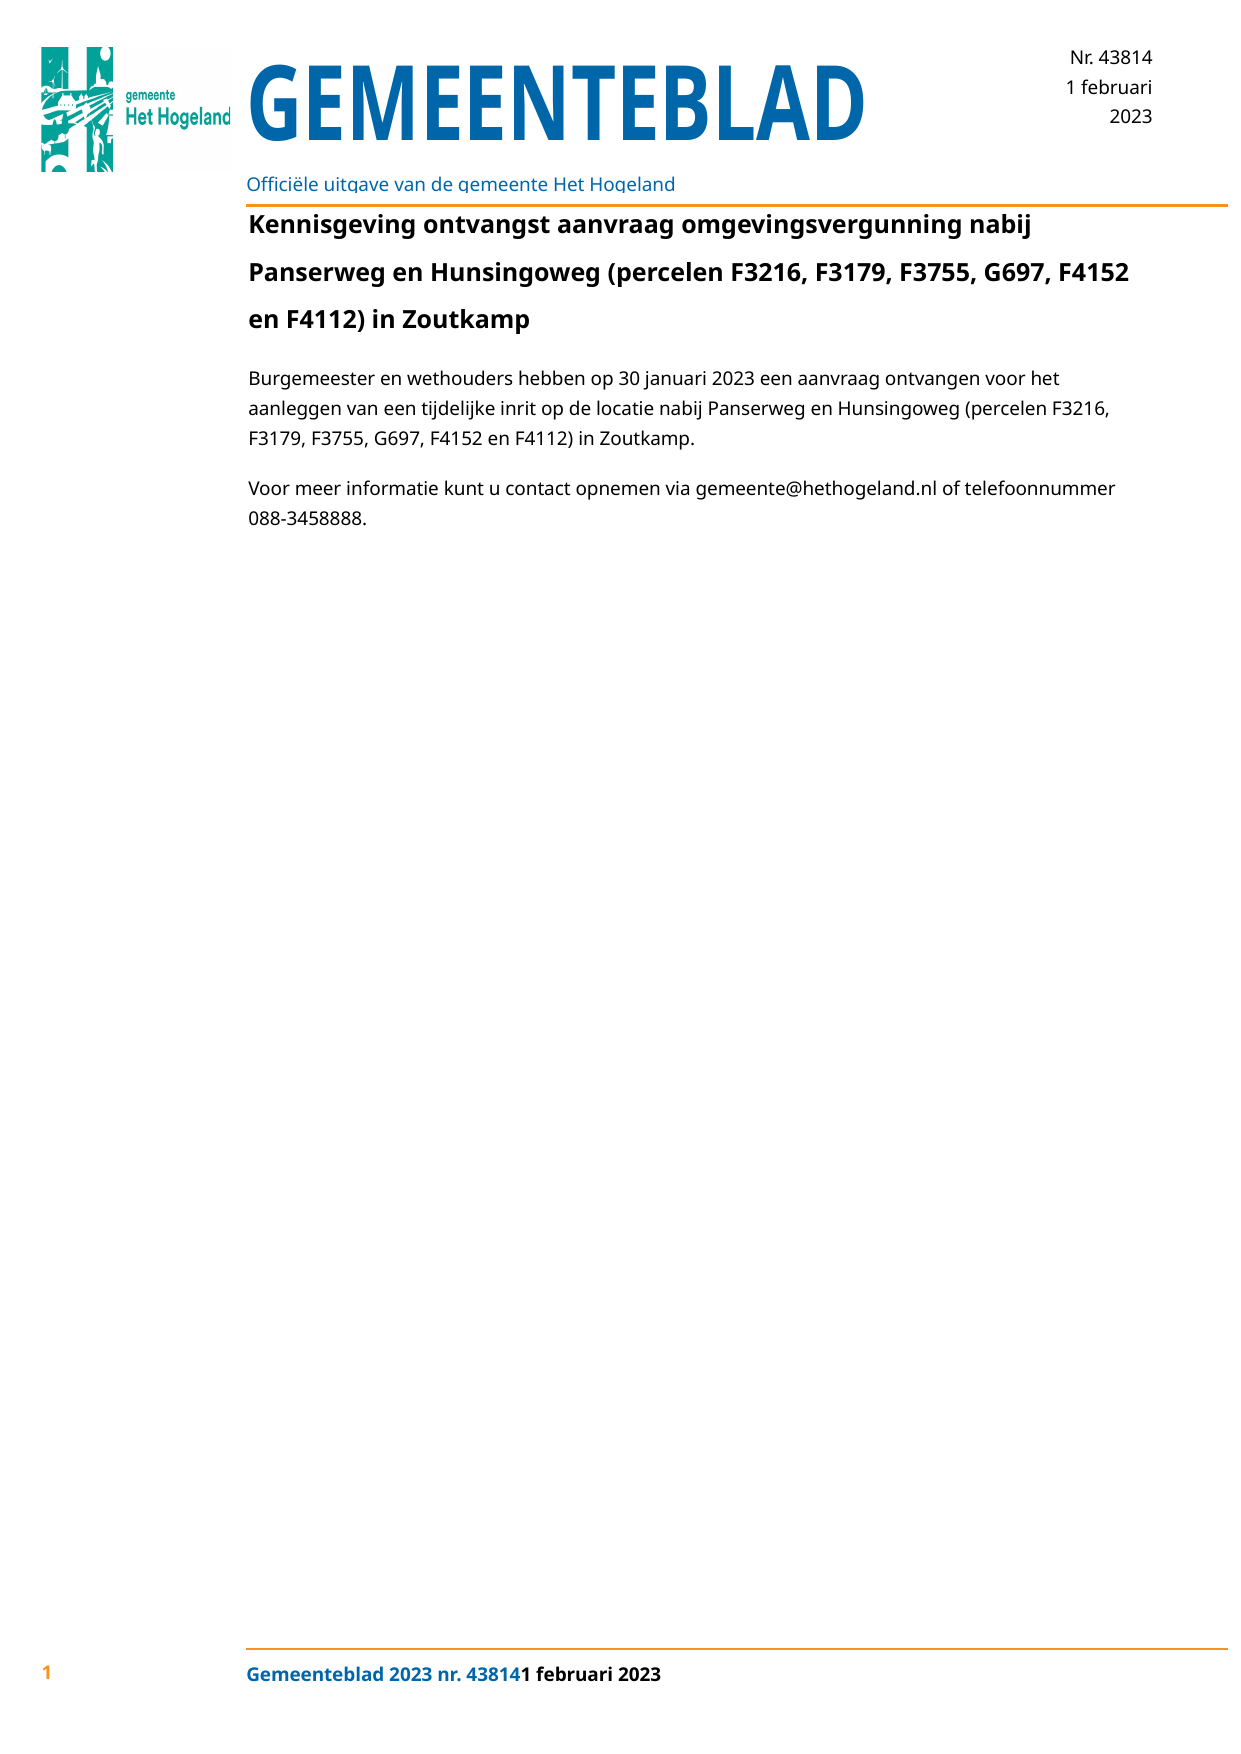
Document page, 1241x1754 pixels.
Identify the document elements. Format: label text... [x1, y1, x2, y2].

picture [41, 47, 231, 172]
text Kennisgeving ontvangst aanvraag omgevingsvergunning nabij Panserweg en Hunsingoweg (percelen F3216, F3179, F3755, G697, F4152 en F4112) in Zoutkamp [248, 207, 1152, 336]
text Burgemeester en wethouders hebben op 30 januari 2023 een aanvraag ontvangen voor het aanleggen van een tijdelijke inrit op de locatie nabij Panserweg en Hunsingoweg (percelen F3216, F3179, F3755, G697, F4152 en F4112) in Zoutkamp. [248, 366, 1152, 450]
text Voor meer informatie kunt u contact opnemen via gemeente@hethogeland.nl of telefoonnummer 088-3458888. [248, 475, 1152, 530]
